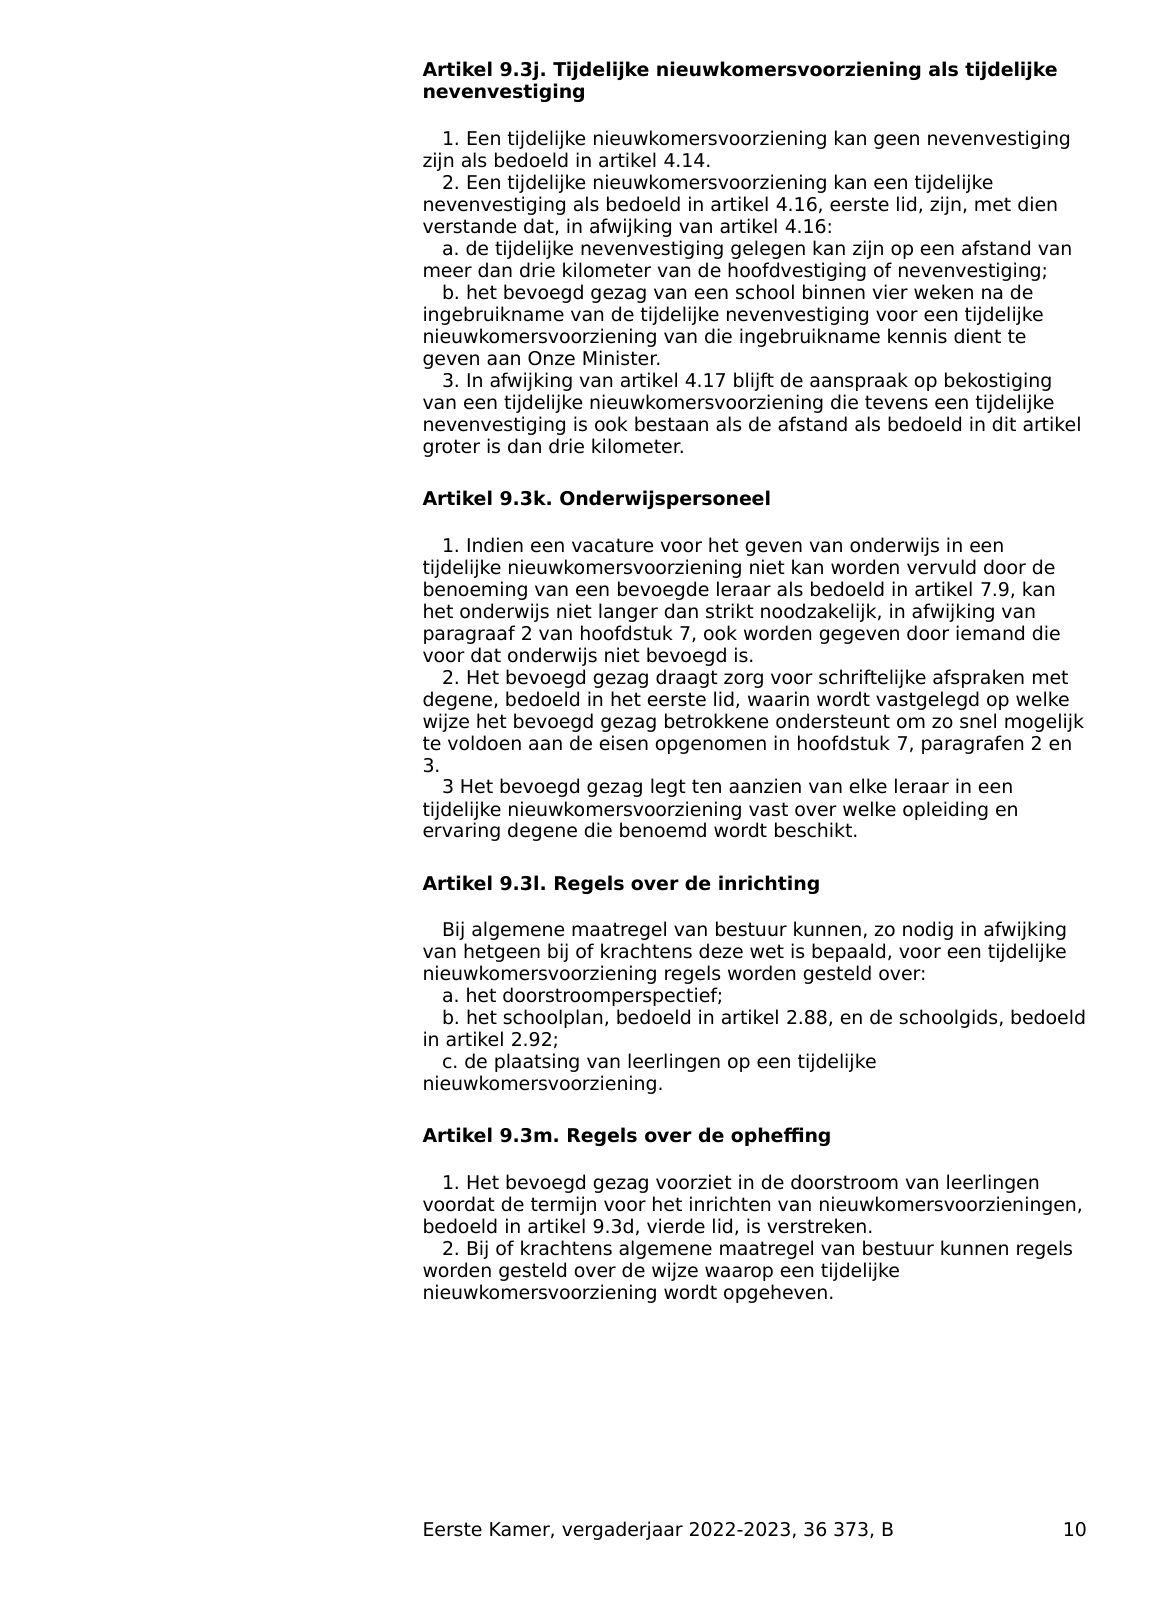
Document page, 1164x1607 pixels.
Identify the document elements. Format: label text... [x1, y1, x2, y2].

text 1. Het bevoegd gezag voorziet in de doorstroom van leerlingen voordat de termijn voor het inrichten van nieuwkomersvoorzieningen, bedoeld in artikel 9.3d, vierde lid, is verstreken. [422, 1172, 1087, 1238]
text Bij algemene maatregel van bestuur kunnen, zo nodig in afwijking van hetgeen bij of krachtens deze wet is bepaald, voor een tijdelijke nieuwkomersvoorziening regels worden gesteld over: [422, 919, 1087, 985]
text 3. In afwijking van artikel 4.17 blijft de aanspraak op bekostiging van een tijdelijke nieuwkomersvoorziening die tevens een tijdelijke nevenvestiging is ook bestaan als de afstand als bedoeld in dit artikel groter is dan drie kilometer. [422, 370, 1087, 458]
text a. het doorstroomperspectief; [422, 985, 1087, 1007]
subtitle Artikel 9.3m. Regels over de opheffing [422, 1125, 1087, 1147]
subtitle Artikel 9.3l. Regels over de inrichting [422, 872, 1087, 894]
text b. het bevoegd gezag van een school binnen vier weken na de ingebruikname van de tijdelijke nevenvestiging voor een tijdelijke nieuwkomersvoorziening van die ingebruikname kennis dient te geven aan Onze Minister. [422, 282, 1087, 370]
text a. de tijdelijke nevenvestiging gelegen kan zijn op een afstand van meer dan drie kilometer van de hoofdvestiging of nevenvestiging; [422, 238, 1087, 282]
subtitle Artikel 9.3j. Tijdelijke nieuwkomersvoorziening als tijdelijke nevenvestiging [422, 59, 1087, 103]
subtitle Artikel 9.3k. Onderwijspersoneel [422, 488, 1087, 510]
text 1. Een tijdelijke nieuwkomersvoorziening kan geen nevenvestiging zijn als bedoeld in artikel 4.14. [422, 128, 1087, 172]
text 3 Het bevoegd gezag legt ten aanzien van elke leraar in een tijdelijke nieuwkomersvoorziening vast over welke opleiding en ervaring degene die benoemd wordt beschikt. [422, 776, 1087, 842]
text 2. Een tijdelijke nieuwkomersvoorziening kan een tijdelijke nevenvestiging als bedoeld in artikel 4.16, eerste lid, zijn, met dien verstande dat, in afwijking van artikel 4.16: [422, 172, 1087, 238]
text b. het schoolplan, bedoeld in artikel 2.88, en de schoolgids, bedoeld in artikel 2.92; [422, 1007, 1087, 1051]
text c. de plaatsing van leerlingen op een tijdelijke nieuwkomersvoorziening. [422, 1051, 1087, 1095]
text 1. Indien een vacature voor het geven van onderwijs in een tijdelijke nieuwkomersvoorziening niet kan worden vervuld door de benoeming van een bevoegde leraar als bedoeld in artikel 7.9, kan het onderwijs niet langer dan strikt noodzakelijk, in afwijking van paragraaf 2 van hoofdstuk 7, ook worden gegeven door iemand die voor dat onderwijs niet bevoegd is. [422, 535, 1087, 667]
text 2. Bij of krachtens algemene maatregel van bestuur kunnen regels worden gesteld over de wijze waarop een tijdelijke nieuwkomersvoorziening wordt opgeheven. [422, 1238, 1087, 1304]
text 2. Het bevoegd gezag draagt zorg voor schriftelijke afspraken met degene, bedoeld in het eerste lid, waarin wordt vastgelegd op welke wijze het bevoegd gezag betrokkene ondersteunt om zo snel mogelijk te voldoen aan de eisen opgenomen in hoofdstuk 7, paragrafen 2 en 3. [422, 667, 1087, 776]
